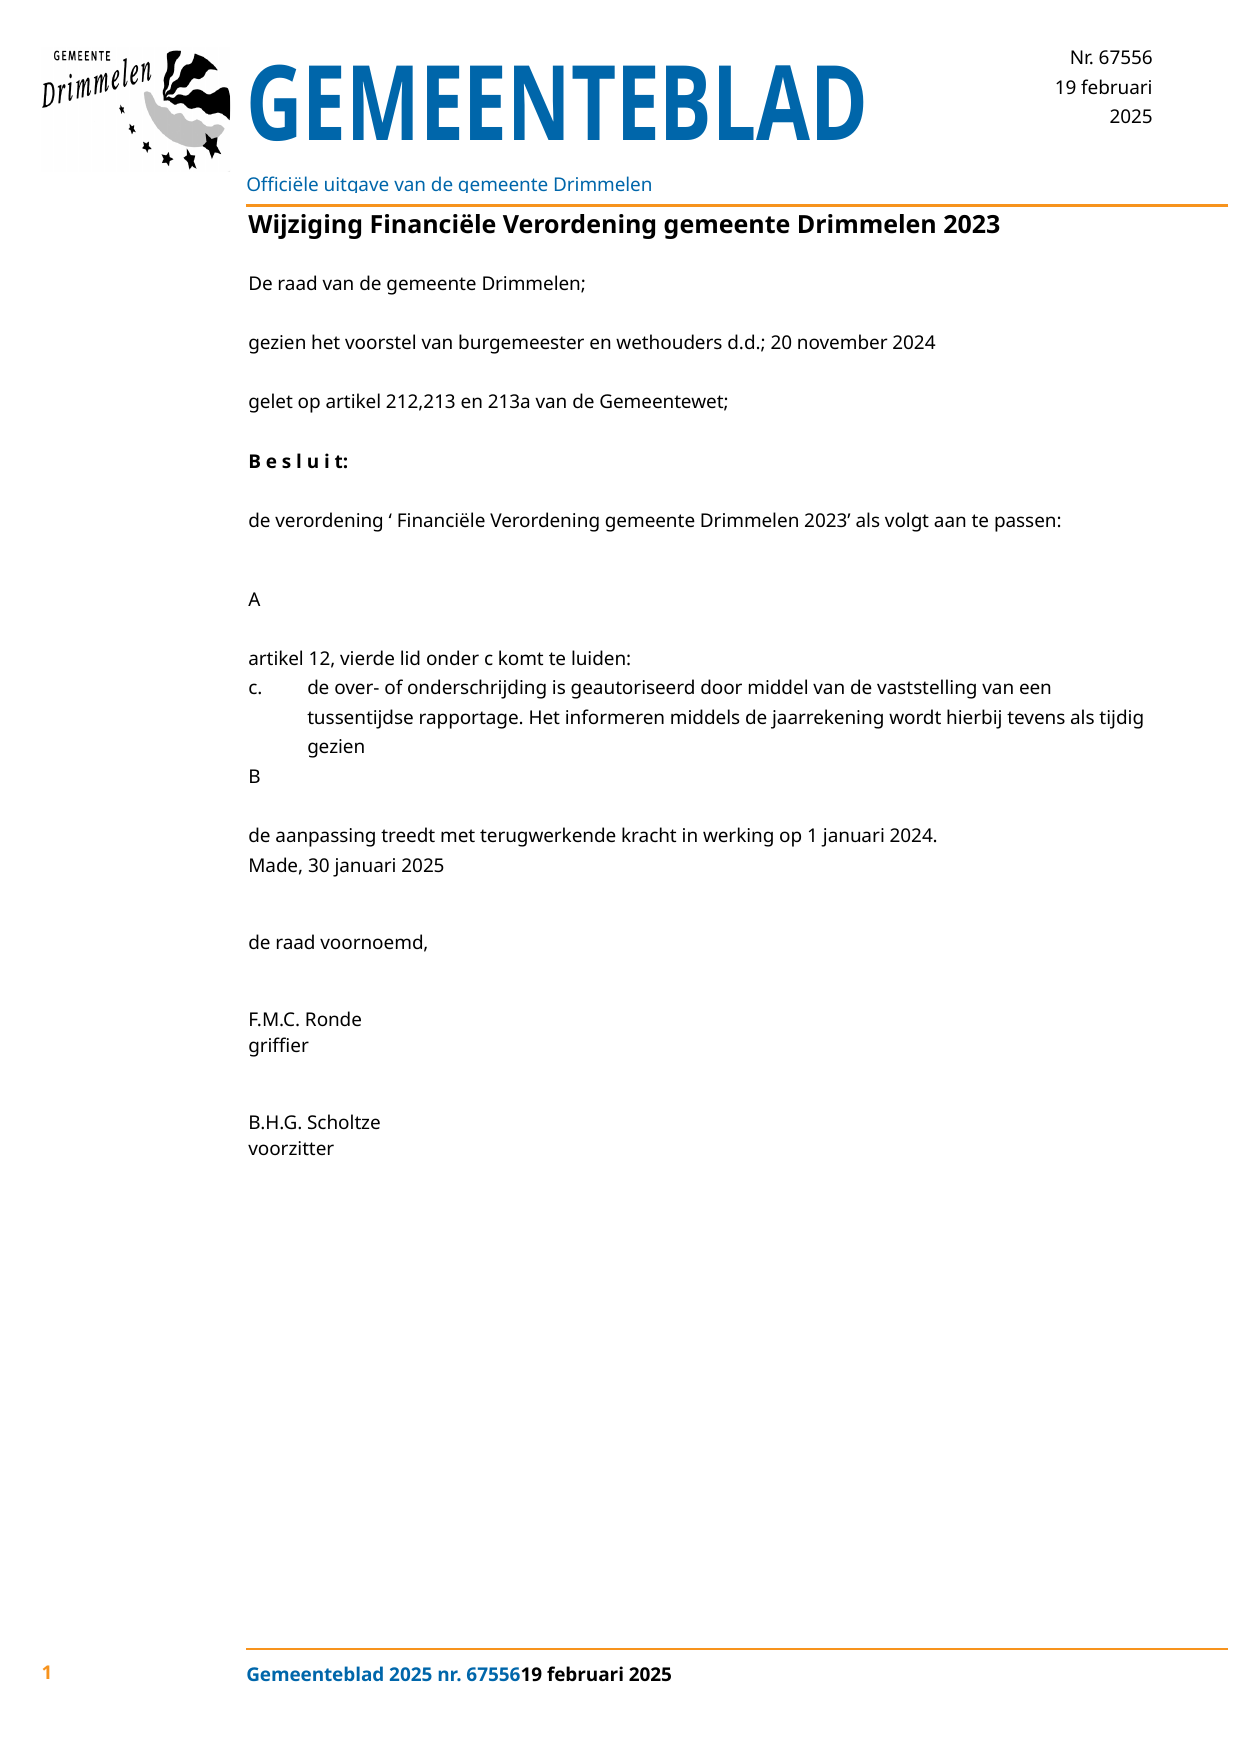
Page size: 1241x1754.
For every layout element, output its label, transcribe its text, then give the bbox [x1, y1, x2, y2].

text B.H.G. Scholtze [248, 1109, 1152, 1135]
text de verordening ‘ Financiële Verordening gemeente Drimmelen 2023’ als volgt aan te passen: [248, 507, 1152, 533]
text gelet op artikel 212,213 en 213a van de Gemeentewet; [248, 389, 1152, 414]
picture [41, 47, 231, 172]
list de over- of onderschrijding is geautoriseerd door middel van de vaststelling van een tussentijdse rapportage. Het informeren middels de jaarrekening wordt hierbij tevens als tijdig gezien [248, 674, 1152, 759]
text griffier [248, 1032, 1152, 1058]
text voorzitter [248, 1135, 1152, 1161]
text gezien het voorstel van burgemeester en wethouders d.d.; 20 november 2024 [248, 329, 1152, 355]
text de aanpassing treedt met terugwerkende kracht in werking op 1 januari 2024. [248, 822, 1152, 848]
text F.M.C. Ronde [248, 1006, 1152, 1032]
text B [248, 763, 1152, 789]
text A [248, 586, 1152, 612]
text Made, 30 januari 2025 [248, 852, 1152, 878]
text de raad voornoemd, [248, 929, 1152, 955]
text artikel 12, vierde lid onder c komt te luiden: [248, 645, 1152, 671]
text Wijziging Financiële Verordening gemeente Drimmelen 2023 [248, 207, 1152, 241]
text B e s l u i t: [248, 448, 1152, 473]
text De raad van de gemeente Drimmelen; [248, 270, 1152, 296]
